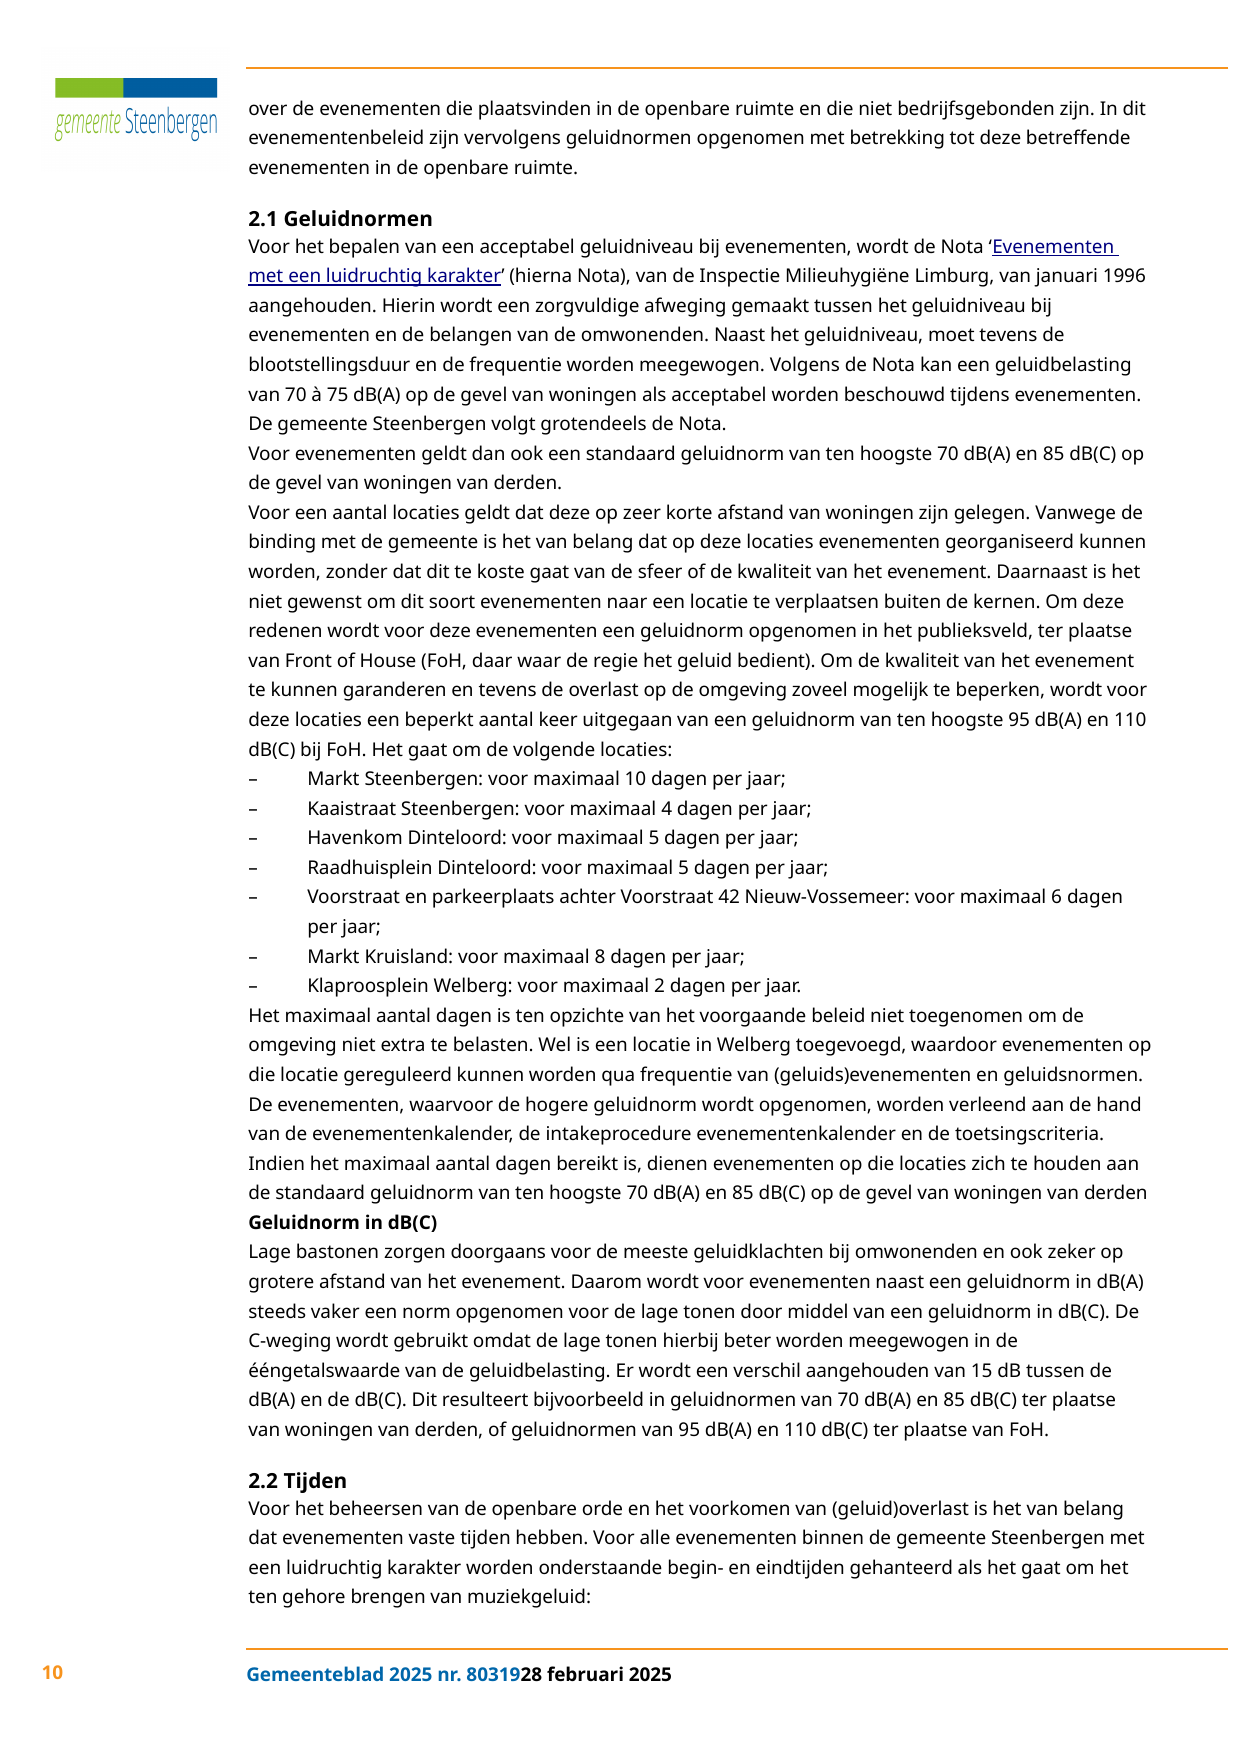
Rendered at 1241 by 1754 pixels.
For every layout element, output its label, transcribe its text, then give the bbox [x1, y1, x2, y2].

text Lage bastonen zorgen doorgaans voor de meeste geluidklachten bij omwonenden en ook zeker op grotere afstand van het evenement. Daarom wordt voor evenementen naast een geluidnorm in dB(A) steeds vaker een norm opgenomen voor de lage tonen door middel van een geluidnorm in dB(C). De C-weging wordt gebruikt omdat de lage tonen hierbij beter worden meegewogen in de ééngetalswaarde van de geluidbelasting. Er wordt een verschil aangehouden van 15 dB tussen de dB(A) en de dB(C). Dit resulteert bijvoorbeeld in geluidnormen van 70 dB(A) en 85 dB(C) ter plaatse van woningen van derden, of geluidnormen van 95 dB(A) en 110 dB(C) ter plaatse van FoH. [248, 1239, 1152, 1442]
text Voor het bepalen van een acceptabel geluidniveau bij evenementen, wordt de Nota ‘Evenementen met een luidruchtig karakter’ (hierna Nota), van de Inspectie Milieuhygiëne Limburg, van januari 1996 aangehouden. Hierin wordt een zorgvuldige afweging gemaakt tussen het geluidniveau bij evenementen en de belangen van de omwonenden. Naast het geluidniveau, moet tevens de blootstellingsduur en de frequentie worden meegewogen. Volgens de Nota kan een geluidbelasting van 70 à 75 dB(A) op de gevel van woningen als acceptabel worden beschouwd tijdens evenementen. De gemeente Steenbergen volgt grotendeels de Nota. [248, 233, 1152, 436]
list Raadhuisplein Dinteloord: voor maximaal 5 dagen per jaar; [248, 854, 1152, 880]
list Markt Steenbergen: voor maximaal 10 dagen per jaar; [248, 765, 1152, 791]
text 2.1 Geluidnormen [248, 204, 1152, 233]
list Klaproosplein Welberg: voor maximaal 2 dagen per jaar. [248, 972, 1152, 998]
list Voorstraat en parkeerplaats achter Voorstraat 42 Nieuw-Vossemeer: voor maximaal 6 dagen per jaar; [248, 884, 1152, 939]
picture [41, 47, 231, 172]
text over de evenementen die plaatsvinden in de openbare ruimte en die niet bedrijfsgebonden zijn. In dit evenementenbeleid zijn vervolgens geluidnormen opgenomen met betrekking tot deze betreffende evenementen in de openbare ruimte. [248, 95, 1152, 180]
list Havenkom Dinteloord: voor maximaal 5 dagen per jaar; [248, 824, 1152, 850]
text De evenementen, waarvoor de hogere geluidnorm wordt opgenomen, worden verleend aan de hand van de evenementenkalender, de intakeprocedure evenementenkalender en de toetsingscriteria. [248, 1091, 1152, 1146]
list Markt Kruisland: voor maximaal 8 dagen per jaar; [248, 943, 1152, 968]
text Geluidnorm in dB(C) [248, 1209, 1152, 1235]
text Indien het maximaal aantal dagen bereikt is, dienen evenementen op die locaties zich te houden aan de standaard geluidnorm van ten hoogste 70 dB(A) en 85 dB(C) op de gevel van woningen van derden [248, 1150, 1152, 1205]
text Voor evenementen geldt dan ook een standaard geluidnorm van ten hoogste 70 dB(A) en 85 dB(C) op de gevel van woningen van derden. [248, 440, 1152, 495]
text Het maximaal aantal dagen is ten opzichte van het voorgaande beleid niet toegenomen om de omgeving niet extra te belasten. Wel is een locatie in Welberg toegevoegd, waardoor evenementen op die locatie gereguleerd kunnen worden qua frequentie van (geluids)evenementen en geluidsnormen. [248, 1002, 1152, 1087]
text 2.2 Tijden [248, 1467, 1152, 1495]
list Kaaistraat Steenbergen: voor maximaal 4 dagen per jaar; [248, 795, 1152, 821]
text Voor het beheersen van de openbare orde en het voorkomen van (geluid)overlast is het van belang dat evenementen vaste tijden hebben. Voor alle evenementen binnen de gemeente Steenbergen met een luidruchtig karakter worden onderstaande begin- en eindtijden gehanteerd als het gaat om het ten gehore brengen van muziekgeluid: [248, 1495, 1152, 1609]
text Voor een aantal locaties geldt dat deze op zeer korte afstand van woningen zijn gelegen. Vanwege de binding met de gemeente is het van belang dat op deze locaties evenementen georganiseerd kunnen worden, zonder dat dit te koste gaat van de sfeer of de kwaliteit van het evenement. Daarnaast is het niet gewenst om dit soort evenementen naar een locatie te verplaatsen buiten de kernen. Om deze redenen wordt voor deze evenementen een geluidnorm opgenomen in het publieksveld, ter plaatse van Front of House (FoH, daar waar de regie het geluid bedient). Om de kwaliteit van het evenement te kunnen garanderen en tevens de overlast op de omgeving zoveel mogelijk te beperken, wordt voor deze locaties een beperkt aantal keer uitgegaan van een geluidnorm van ten hoogste 95 dB(A) en 110 dB(C) bij FoH. Het gaat om de volgende locaties: [248, 499, 1152, 761]
